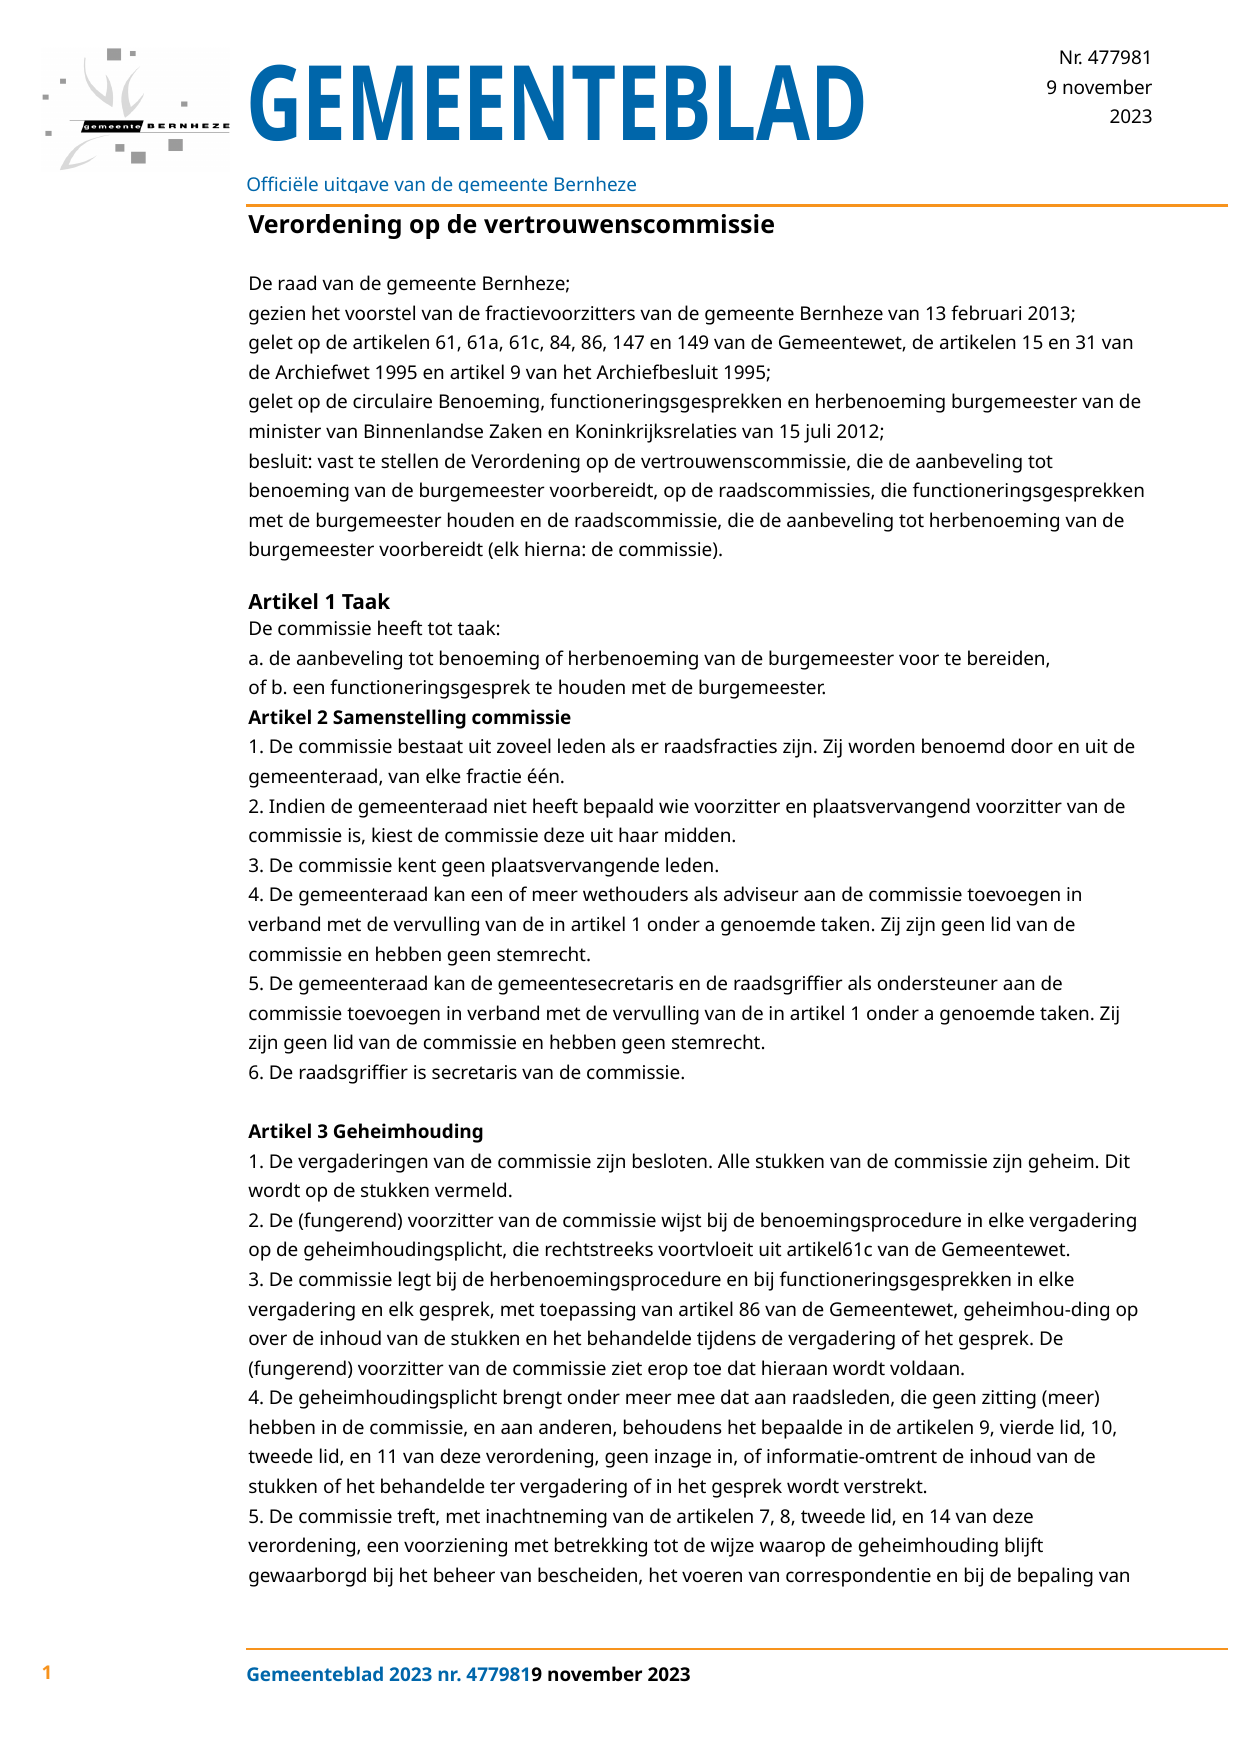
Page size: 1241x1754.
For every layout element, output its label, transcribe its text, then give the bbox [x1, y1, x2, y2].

text of b. een functioneringsgesprek te houden met de burgemeester. [248, 674, 1152, 700]
text 1. De vergaderingen van de commissie zijn besloten. Alle stukken van de commissie zijn geheim. Dit wordt op de stukken vermeld. [248, 1148, 1152, 1203]
text 2. Indien de gemeenteraad niet heeft bepaald wie voorzitter en plaatsvervangend voorzitter van de commissie is, kiest de commissie deze uit haar midden. [248, 793, 1152, 848]
text Verordening op de vertrouwenscommissie [248, 207, 1152, 241]
picture [41, 47, 231, 172]
text Artikel 1 Taak [248, 587, 1152, 615]
text gelet op de artikelen 61, 61a, 61c, 84, 86, 147 en 149 van de Gemeentewet, de artikelen 15 en 31 van de Archiefwet 1995 en artikel 9 van het Archiefbesluit 1995; [248, 329, 1152, 385]
text 3. De commissie kent geen plaatsvervangende leden. [248, 852, 1152, 878]
text 5. De commissie treft, met inachtneming van de artikelen 7, 8, tweede lid, en 14 van deze verordening, een voorziening met betrekking tot de wijze waarop de geheimhouding blijft gewaarborgd bij het beheer van bescheiden, het voeren van correspondentie en bij de bepaling van [248, 1503, 1152, 1588]
text 2. De (fungerend) voorzitter van de commissie wijst bij de benoemingsprocedure in elke vergadering op de geheimhoudingsplicht, die rechtstreeks voortvloeit uit artikel61c van de Gemeentewet. [248, 1207, 1152, 1262]
text 4. De gemeenteraad kan een of meer wethouders als adviseur aan de commissie toevoegen in verband met de vervulling van de in artikel 1 onder a genoemde taken. Zij zijn geen lid van de commissie en hebben geen stemrecht. [248, 882, 1152, 967]
text gezien het voorstel van de fractievoorzitters van de gemeente Bernheze van 13 februari 2013; [248, 300, 1152, 326]
text De commissie heeft tot taak: [248, 615, 1152, 641]
text Artikel 3 Geheimhouding [248, 1118, 1152, 1144]
text De raad van de gemeente Bernheze; [248, 270, 1152, 296]
text Artikel 2 Samenstelling commissie [248, 704, 1152, 730]
text besluit: vast te stellen de Verordening op de vertrouwenscommissie, die de aanbeveling tot benoeming van de burgemeester voorbereidt, op de raadscommissies, die functioneringsgesprekken met de burgemeester houden en de raadscommissie, die de aanbeveling tot herbenoeming van de burgemeester voorbereidt (elk hierna: de commissie). [248, 448, 1152, 562]
text 3. De commissie legt bij de herbenoemingsprocedure en bij functioneringsgesprekken in elke vergadering en elk gesprek, met toepassing van artikel 86 van de Gemeentewet, geheimhou-ding op over de inhoud van de stukken en het behandelde tijdens de vergadering of het gesprek. De (fungerend) voorzitter van de commissie ziet erop toe dat hieraan wordt voldaan. [248, 1266, 1152, 1381]
text 6. De raadsgriffier is secretaris van de commissie. [248, 1059, 1152, 1085]
text gelet op de circulaire Benoeming, functioneringsgesprekken en herbenoeming burgemeester van de minister van Binnenlandse Zaken en Koninkrijksrelaties van 15 juli 2012; [248, 389, 1152, 444]
text 5. De gemeenteraad kan de gemeentesecretaris en de raadsgriffier als ondersteuner aan de commissie toevoegen in verband met de vervulling van de in artikel 1 onder a genoemde taken. Zij zijn geen lid van de commissie en hebben geen stemrecht. [248, 970, 1152, 1055]
text a. de aanbeveling tot benoeming of herbenoeming van de burgemeester voor te bereiden, [248, 645, 1152, 671]
text 1. De commissie bestaat uit zoveel leden als er raadsfracties zijn. Zij worden benoemd door en uit de gemeenteraad, van elke fractie één. [248, 734, 1152, 789]
text 4. De geheimhoudingsplicht brengt onder meer mee dat aan raadsleden, die geen zitting (meer) hebben in de commissie, en aan anderen, behoudens het bepaalde in de artikelen 9, vierde lid, 10, tweede lid, en 11 van deze verordening, geen inzage in, of informatie-omtrent de inhoud van de stukken of het behandelde ter vergadering of in het gesprek wordt verstrekt. [248, 1384, 1152, 1499]
